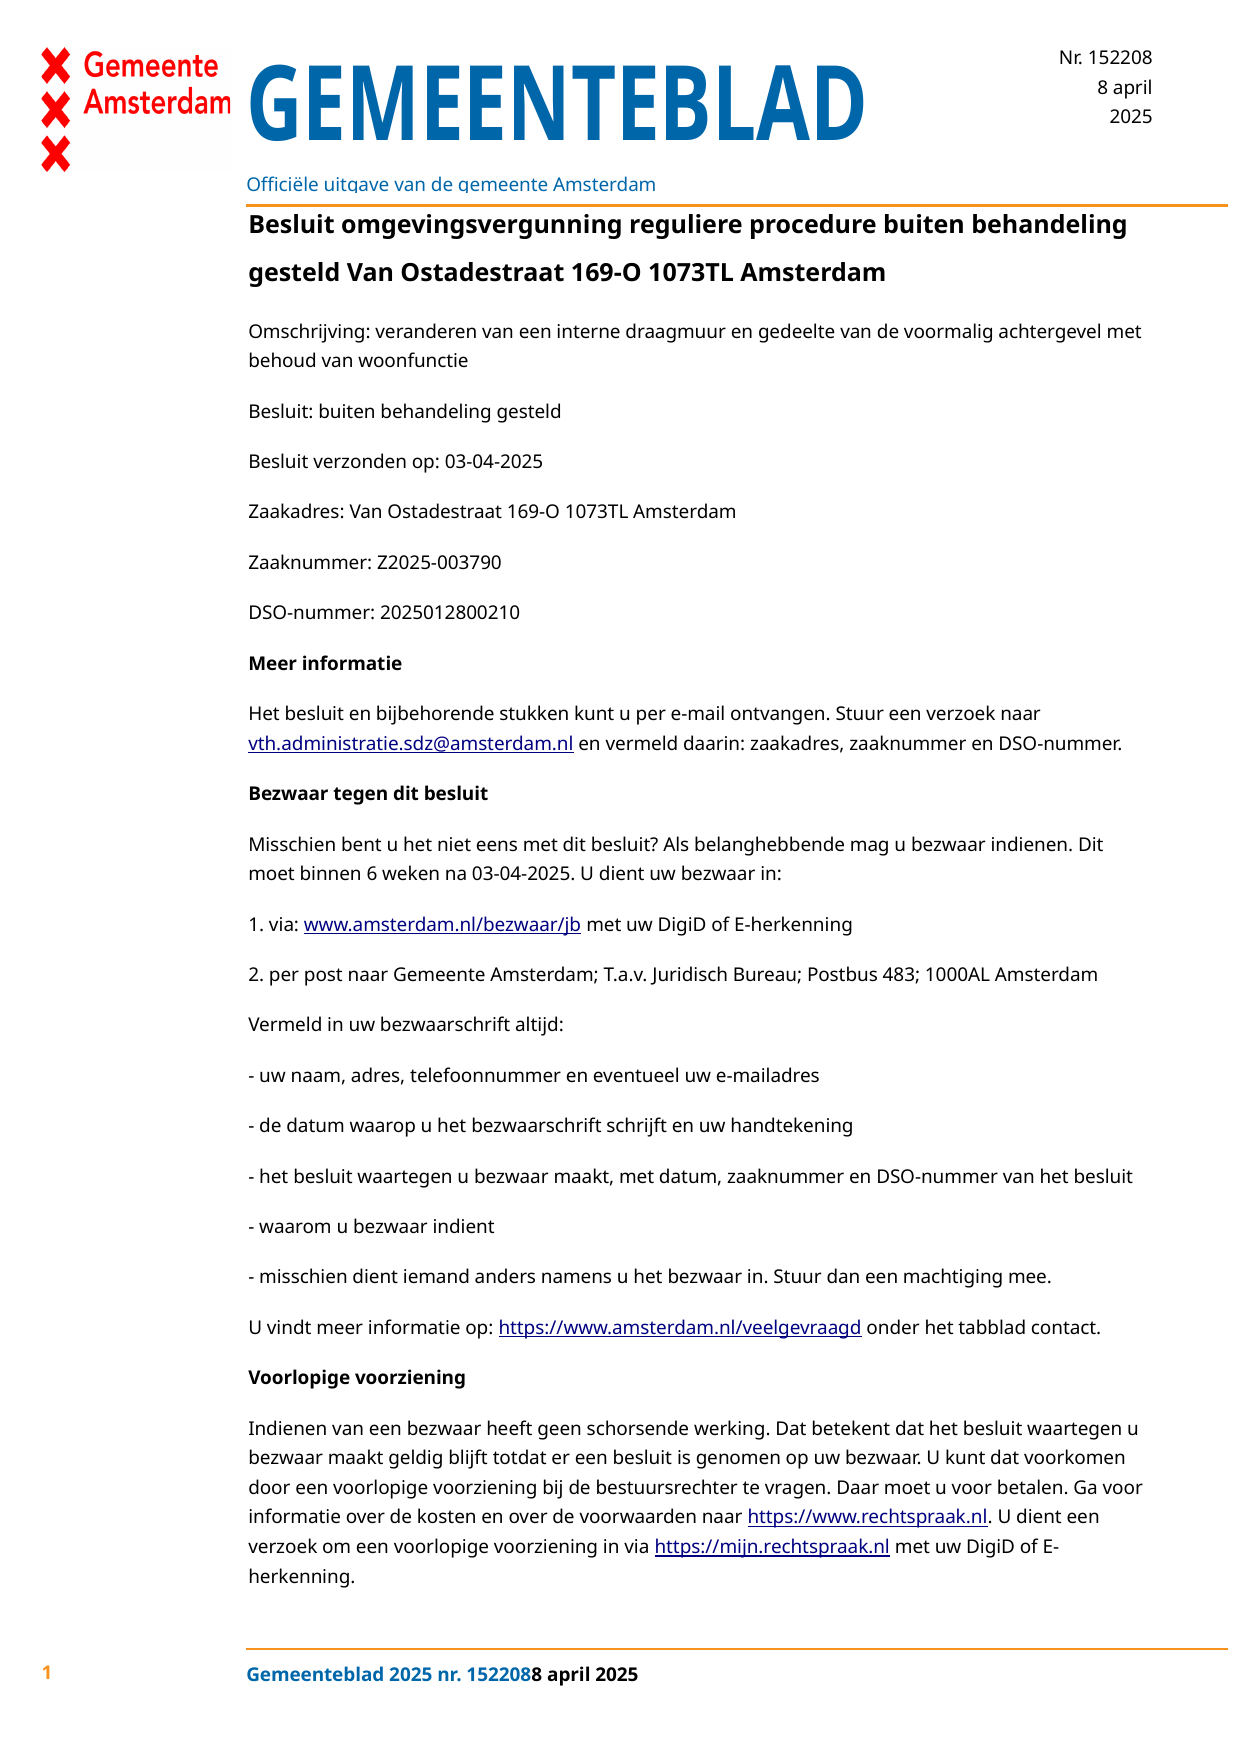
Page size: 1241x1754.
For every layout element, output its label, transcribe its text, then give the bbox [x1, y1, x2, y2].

text - de datum waarop u het bezwaarschrift schrijft en uw handtekening [248, 1112, 1152, 1138]
text Besluit omgevingsvergunning reguliere procedure buiten behandeling gesteld Van Ostadestraat 169-O 1073TL Amsterdam [248, 207, 1152, 288]
text Voorlopige voorziening [248, 1364, 1152, 1390]
text 1. via: www.amsterdam.nl/bezwaar/jb met uw DigiD of E-herkenning [248, 911, 1152, 937]
text Het besluit en bijbehorende stukken kunt u per e-mail ontvangen. Stuur een verzoek naar vth.administratie.sdz@amsterdam.nl en vermeld daarin: zaakadres, zaaknummer en DSO-nummer. [248, 700, 1152, 756]
text DSO-nummer: 2025012800210 [248, 599, 1152, 625]
text U vindt meer informatie op: https://www.amsterdam.nl/veelgevraagd onder het tabblad contact. [248, 1314, 1152, 1340]
text Besluit: buiten behandeling gesteld [248, 398, 1152, 424]
text Besluit verzonden op: 03-04-2025 [248, 448, 1152, 474]
text Bezwaar tegen dit besluit [248, 780, 1152, 806]
text Meer informatie [248, 650, 1152, 676]
text - het besluit waartegen u bezwaar maakt, met datum, zaaknummer en DSO-nummer van het besluit [248, 1163, 1152, 1189]
text - waarom u bezwaar indient [248, 1213, 1152, 1239]
text Zaakadres: Van Ostadestraat 169-O 1073TL Amsterdam [248, 499, 1152, 524]
picture [41, 47, 231, 172]
text - misschien dient iemand anders namens u het bezwaar in. Stuur dan een machtiging mee. [248, 1264, 1152, 1289]
text Vermeld in uw bezwaarschrift altijd: [248, 1012, 1152, 1037]
text 2. per post naar Gemeente Amsterdam; T.a.v. Juridisch Bureau; Postbus 483; 1000AL Amsterdam [248, 961, 1152, 987]
text Misschien bent u het niet eens met dit besluit? Als belanghebbende mag u bezwaar indienen. Dit moet binnen 6 weken na 03-04-2025. U dient uw bezwaar in: [248, 831, 1152, 886]
text - uw naam, adres, telefoonnummer en eventueel uw e-mailadres [248, 1062, 1152, 1088]
text Indienen van een bezwaar heeft geen schorsende werking. Dat betekent dat het besluit waartegen u bezwaar maakt geldig blijft totdat er een besluit is genomen op uw bezwaar. U kunt dat voorkomen door een voorlopige voorziening bij de bestuursrechter te vragen. Daar moet u voor betalen. Ga voor informatie over de kosten en over de voorwaarden naar https://www.rechtspraak.nl. U dient een verzoek om een voorlopige voorziening in via https://mijn.rechtspraak.nl met uw DigiD of E-herkenning. [248, 1415, 1152, 1589]
text Omschrijving: veranderen van een interne draagmuur en gedeelte van de voormalig achtergevel met behoud van woonfunctie [248, 318, 1152, 373]
text Zaaknummer: Z2025-003790 [248, 549, 1152, 575]
